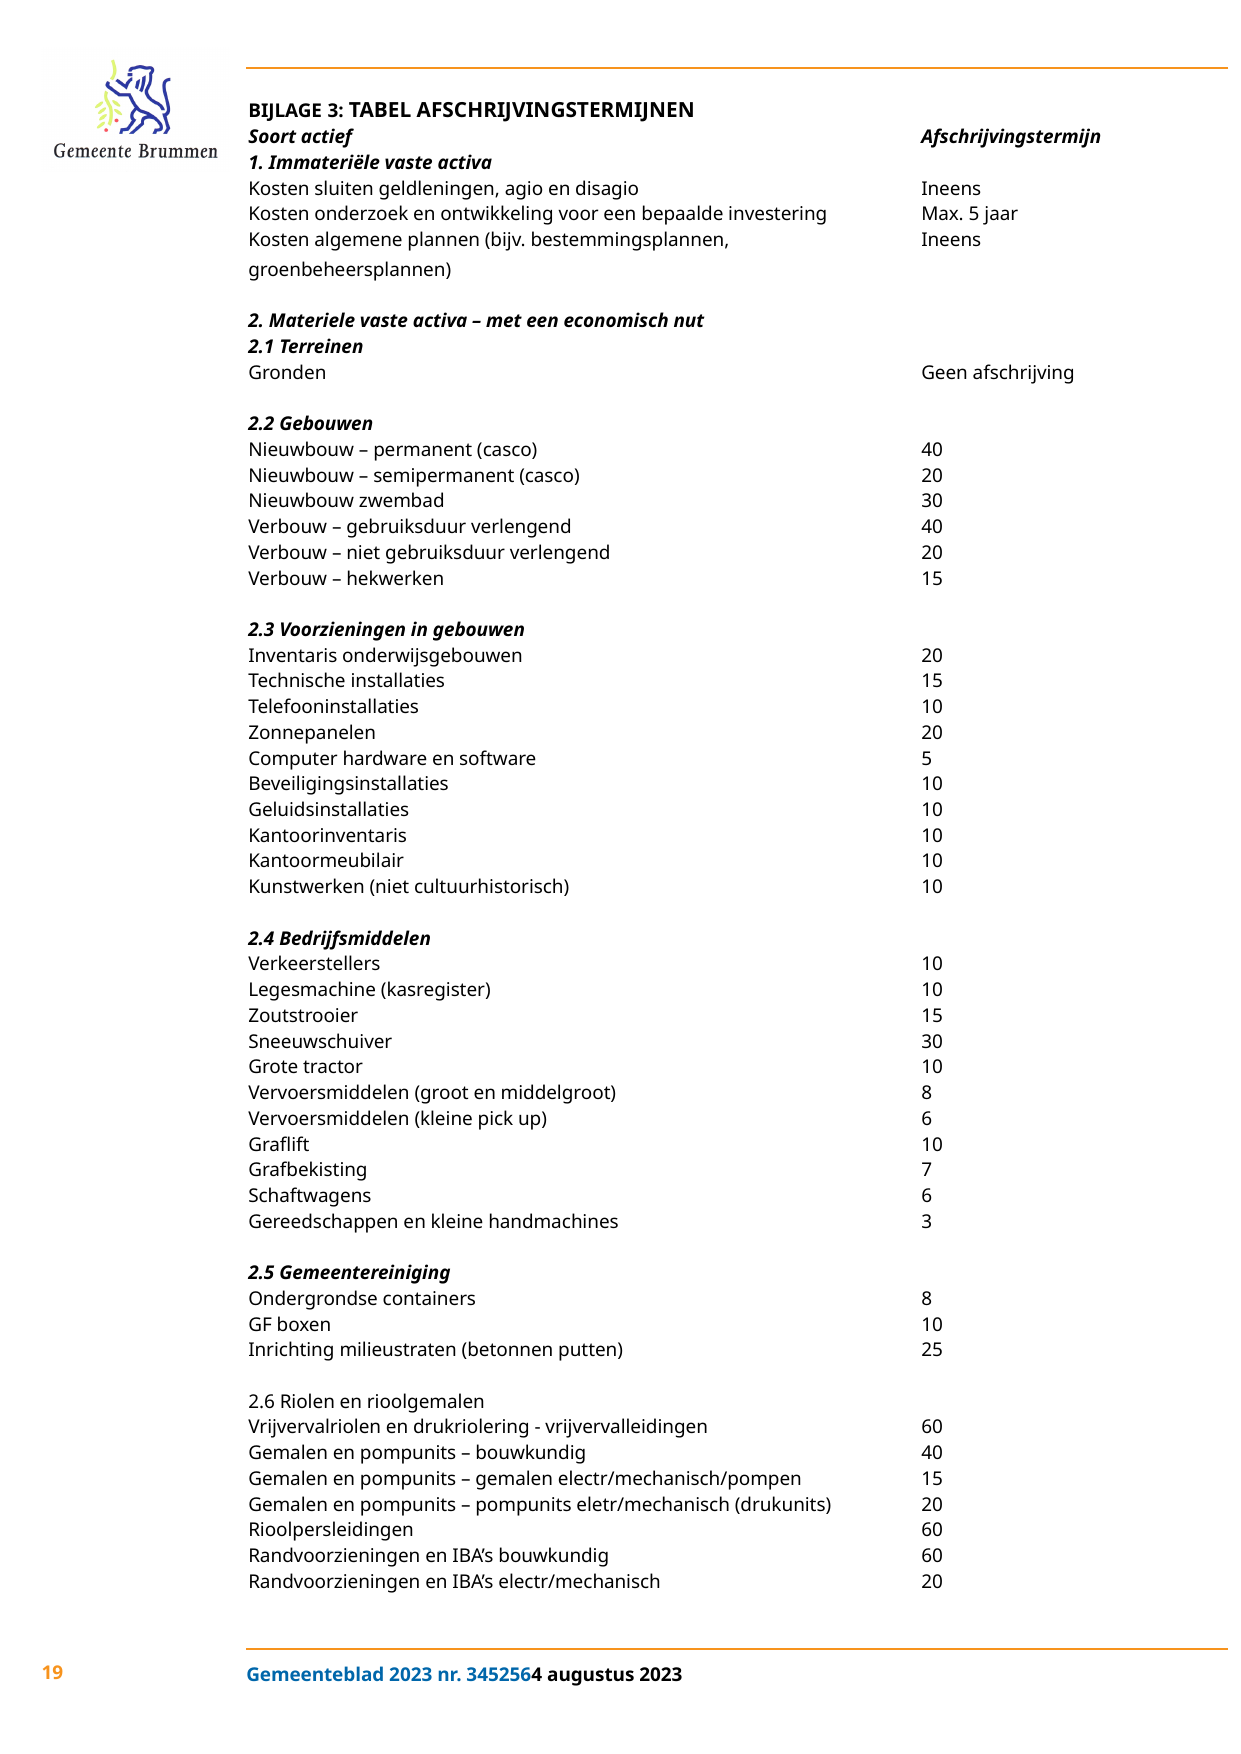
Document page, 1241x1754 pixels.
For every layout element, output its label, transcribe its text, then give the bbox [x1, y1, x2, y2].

table_cell 20 [921, 1568, 1152, 1594]
table_cell Zoutstrooier [248, 1002, 921, 1028]
table_cell 2.6 Riolen en rioolgemalen [248, 1388, 921, 1414]
table_cell Gronden [248, 359, 921, 384]
table_cell 20 [921, 719, 1152, 745]
table_cell Legesmachine (kasregister) [248, 976, 921, 1002]
table_cell Vervoersmiddelen (kleine pick up) [248, 1105, 921, 1131]
table_cell 10 [921, 822, 1152, 848]
table_cell [921, 1388, 1152, 1414]
table_cell [921, 899, 1152, 925]
table_cell Grafbekisting [248, 1156, 921, 1182]
table_cell Ondergrondse containers [248, 1285, 921, 1311]
table_cell 1. Immateriële vaste activa [248, 149, 921, 175]
table_cell 20 [921, 462, 1152, 487]
table_cell 3 [921, 1208, 1152, 1234]
table_cell Geen afschrijving [921, 359, 1152, 384]
table_cell Kosten algemene plannen (bijv. bestemmingsplannen, groenbeheersplannen) [248, 226, 921, 282]
table_cell 60 [921, 1543, 1152, 1568]
table_cell Verbouw – hekwerken [248, 565, 921, 590]
table_cell Gemalen en pompunits – pompunits eletr/mechanisch (drukunits) [248, 1491, 921, 1517]
table_cell [921, 410, 1152, 436]
table_cell Verbouw – niet gebruiksduur verlengend [248, 539, 921, 565]
table_cell 2.5 Gemeentereiniging [248, 1259, 921, 1285]
table_cell Gemalen en pompunits – bouwkundig [248, 1440, 921, 1465]
table_cell [921, 1362, 1152, 1388]
picture [41, 47, 231, 172]
table_cell Rioolpersleidingen [248, 1517, 921, 1542]
table_cell 10 [921, 874, 1152, 899]
table_cell [248, 385, 921, 410]
table_cell 2.2 Gebouwen [248, 410, 921, 436]
table_cell [921, 385, 1152, 410]
table_cell [921, 149, 1152, 175]
table_cell Technische installaties [248, 668, 921, 693]
table_cell [248, 1362, 921, 1388]
table_header Soort actief [248, 124, 921, 149]
table_cell Kunstwerken (niet cultuurhistorisch) [248, 874, 921, 899]
table_cell Verbouw – gebruiksduur verlengend [248, 513, 921, 539]
table_cell 6 [921, 1182, 1152, 1208]
table_cell 10 [921, 951, 1152, 976]
table_cell 8 [921, 1285, 1152, 1311]
table_cell 10 [921, 1054, 1152, 1079]
table_cell [248, 590, 921, 616]
table_cell Beveiligingsinstallaties [248, 771, 921, 796]
text BIJLAGE 3: TABEL AFSCHRIJVINGSTERMIJNEN [248, 95, 1152, 123]
table_cell Kantoormeubilair [248, 848, 921, 873]
table_cell Grote tractor [248, 1054, 921, 1079]
table_cell [921, 308, 1152, 333]
table_cell [921, 590, 1152, 616]
table_cell Max. 5 jaar [921, 201, 1152, 226]
table_cell 8 [921, 1079, 1152, 1105]
table_cell 40 [921, 513, 1152, 539]
table_cell Kantoorinventaris [248, 822, 921, 848]
table_cell Kosten onderzoek en ontwikkeling voor een bepaalde investering [248, 201, 921, 226]
table_cell 30 [921, 488, 1152, 513]
table_cell 20 [921, 1491, 1152, 1517]
table_cell Vervoersmiddelen (groot en middelgroot) [248, 1079, 921, 1105]
table_cell Zonnepanelen [248, 719, 921, 745]
table_cell 25 [921, 1337, 1152, 1362]
table_cell [248, 1234, 921, 1259]
table_cell Randvoorzieningen en IBA’s bouwkundig [248, 1543, 921, 1568]
table_cell [921, 1234, 1152, 1259]
table_cell 40 [921, 1440, 1152, 1465]
table_cell [921, 925, 1152, 951]
table_cell 10 [921, 796, 1152, 822]
table_cell Nieuwbouw – semipermanent (casco) [248, 462, 921, 487]
table_header Afschrijvingstermijn [921, 124, 1152, 149]
table_cell 10 [921, 1131, 1152, 1156]
table_cell Schaftwagens [248, 1182, 921, 1208]
table_cell 60 [921, 1517, 1152, 1542]
table_cell [921, 1259, 1152, 1285]
table_cell Verkeerstellers [248, 951, 921, 976]
table_cell Ineens [921, 175, 1152, 201]
table_cell Inventaris onderwijsgebouwen [248, 642, 921, 668]
table_cell 60 [921, 1414, 1152, 1439]
table_cell [248, 899, 921, 925]
table_cell 2. Materiele vaste activa – met een economisch nut [248, 308, 921, 333]
table_cell Gemalen en pompunits – gemalen electr/mechanisch/pompen [248, 1465, 921, 1491]
table_cell 10 [921, 693, 1152, 719]
table_cell 10 [921, 848, 1152, 873]
table_cell 40 [921, 436, 1152, 462]
table_cell 10 [921, 976, 1152, 1002]
table_cell 15 [921, 1002, 1152, 1028]
table_cell 10 [921, 1311, 1152, 1337]
table_cell Sneeuwschuiver [248, 1028, 921, 1053]
table_cell Ineens [921, 226, 1152, 282]
table_cell 20 [921, 539, 1152, 565]
table_cell Telefooninstallaties [248, 693, 921, 719]
table_cell 20 [921, 642, 1152, 668]
table_cell Vrijvervalriolen en drukriolering - vrijvervalleidingen [248, 1414, 921, 1439]
table_cell Geluidsinstallaties [248, 796, 921, 822]
table_cell GF boxen [248, 1311, 921, 1337]
table_cell 6 [921, 1105, 1152, 1131]
table_cell Randvoorzieningen en IBA’s electr/mechanisch [248, 1568, 921, 1594]
table_cell Nieuwbouw zwembad [248, 488, 921, 513]
table_cell Kosten sluiten geldleningen, agio en disagio [248, 175, 921, 201]
table_cell 15 [921, 668, 1152, 693]
table_cell Inrichting milieustraten (betonnen putten) [248, 1337, 921, 1362]
table_cell 7 [921, 1156, 1152, 1182]
table_cell 2.4 Bedrijfsmiddelen [248, 925, 921, 951]
table_cell Gereedschappen en kleine handmachines [248, 1208, 921, 1234]
table_cell [921, 333, 1152, 359]
table_cell 2.3 Voorzieningen in gebouwen [248, 616, 921, 642]
table_cell 10 [921, 771, 1152, 796]
table_cell [921, 616, 1152, 642]
table_cell [248, 282, 921, 307]
table_cell 30 [921, 1028, 1152, 1053]
table_cell Computer hardware en software [248, 745, 921, 771]
table_cell Nieuwbouw – permanent (casco) [248, 436, 921, 462]
table_cell [921, 282, 1152, 307]
table_cell 2.1 Terreinen [248, 333, 921, 359]
table_cell 15 [921, 565, 1152, 590]
table_cell 15 [921, 1465, 1152, 1491]
table_cell Graflift [248, 1131, 921, 1156]
table_cell 5 [921, 745, 1152, 771]
